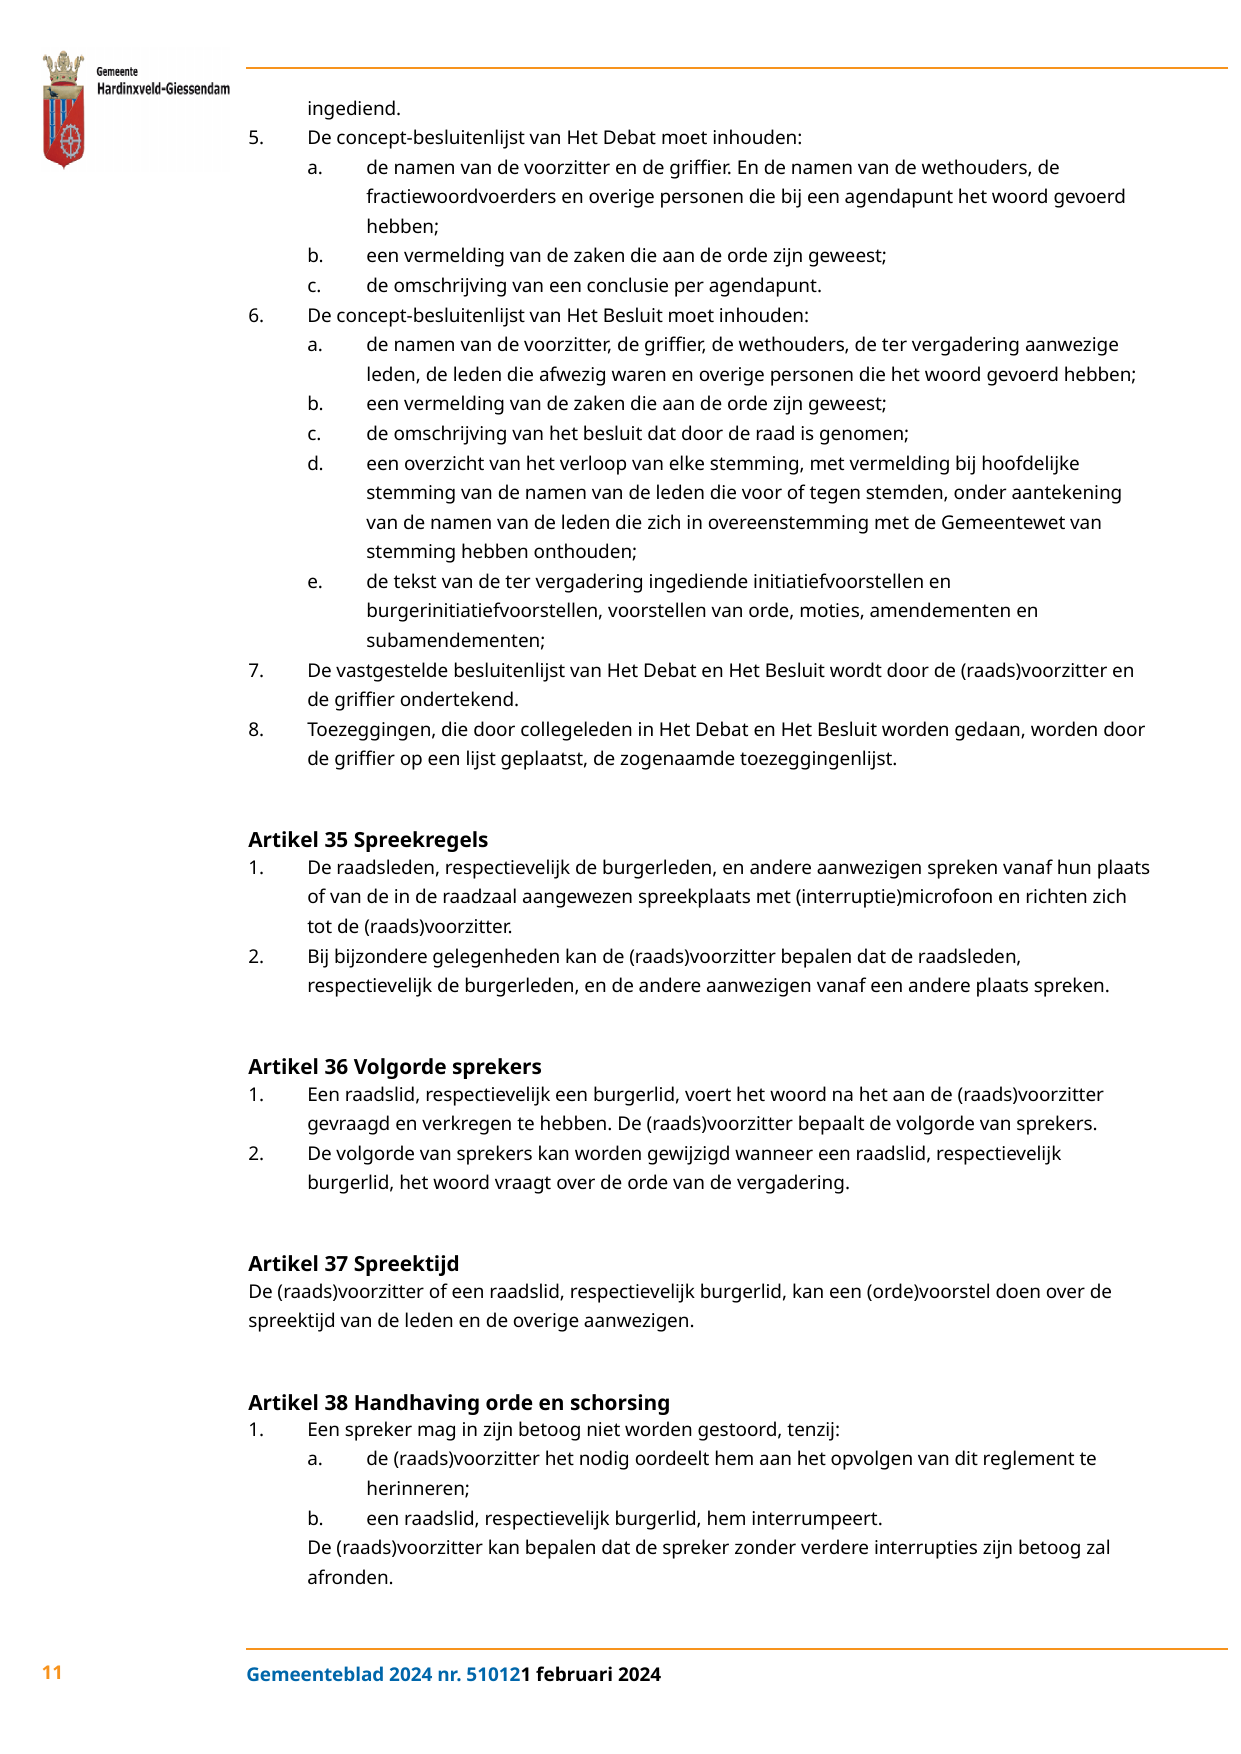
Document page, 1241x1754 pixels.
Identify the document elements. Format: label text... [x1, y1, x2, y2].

list De concept-besluitenlijst van Het Besluit moet inhouden: [248, 302, 1152, 328]
list de namen van de voorzitter, de griffier, de wethouders, de ter vergadering aanwezige leden, de leden die afwezig waren en overige personen die het woord gevoerd hebben; [307, 331, 1152, 387]
picture [41, 47, 231, 172]
list de (raads)voorzitter het nodig oordeelt hem aan het opvolgen van dit reglement te herinneren; [307, 1446, 1152, 1501]
list de namen van de voorzitter en de griffier. En de namen van de wethouders, de fractiewoordvoerders en overige personen die bij een agendapunt het woord gevoerd hebben; [307, 154, 1152, 239]
list Een spreker mag in zijn betoog niet worden gestoord, tenzij: [248, 1416, 1152, 1442]
list de omschrijving van een conclusie per agendapunt. [307, 272, 1152, 298]
list Toezeggingen, die door collegeleden in Het Debat en Het Besluit worden gedaan, worden door de griffier op een lijst geplaatst, de zogenaamde toezeggingenlijst. [248, 716, 1152, 771]
text Artikel 35 Spreekregels [248, 826, 1152, 854]
list een raadslid, respectievelijk burgerlid, hem interrumpeert. [307, 1505, 1152, 1531]
list De raadsleden, respectievelijk de burgerleden, en andere aanwezigen spreken vanaf hun plaats of van de in de raadzaal aangewezen spreekplaats met (interruptie)microfoon en richten zich tot de (raads)voorzitter. [248, 854, 1152, 939]
list De (raads)voorzitter kan bepalen dat de spreker zonder verdere interrupties zijn betoog zal afronden. [248, 1534, 1152, 1590]
text Artikel 37 Spreektijd [248, 1249, 1152, 1278]
text Artikel 36 Volgorde sprekers [248, 1052, 1152, 1081]
list Bij bijzondere gelegenheden kan de (raads)voorzitter bepalen dat de raadsleden, respectievelijk de burgerleden, en de andere aanwezigen vanaf een andere plaats spreken. [248, 943, 1152, 998]
list De concept-besluitenlijst van Het Debat moet inhouden: [248, 124, 1152, 150]
list Een raadslid, respectievelijk een burgerlid, voert het woord na het aan de (raads)voorzitter gevraagd en verkregen te hebben. De (raads)voorzitter bepaalt de volgorde van sprekers. [248, 1081, 1152, 1136]
text Artikel 38 Handhaving orde en schorsing [248, 1388, 1152, 1416]
list De volgorde van sprekers kan worden gewijzigd wanneer een raadslid, respectievelijk burgerlid, het woord vraagt over de orde van de vergadering. [248, 1140, 1152, 1195]
list een vermelding van de zaken die aan de orde zijn geweest; [307, 243, 1152, 268]
list de omschrijving van het besluit dat door de raad is genomen; [307, 420, 1152, 446]
list een overzicht van het verloop van elke stemming, met vermelding bij hoofdelijke stemming van de namen van de leden die voor of tegen stemden, onder aantekening van de namen van de leden die zich in overeenstemming met de Gemeentewet van stemming hebben onthouden; [307, 450, 1152, 564]
list ingediend. [248, 95, 1152, 121]
text De (raads)voorzitter of een raadslid, respectievelijk burgerlid, kan een (orde)voorstel doen over de spreektijd van de leden en de overige aanwezigen. [248, 1278, 1152, 1333]
list de tekst van de ter vergadering ingediende initiatiefvoorstellen en burgerinitiatiefvoorstellen, voorstellen van orde, moties, amendementen en subamendementen; [307, 568, 1152, 653]
list een vermelding van de zaken die aan de orde zijn geweest; [307, 391, 1152, 416]
list De vastgestelde besluitenlijst van Het Debat en Het Besluit wordt door de (raads)voorzitter en de griffier ondertekend. [248, 657, 1152, 712]
